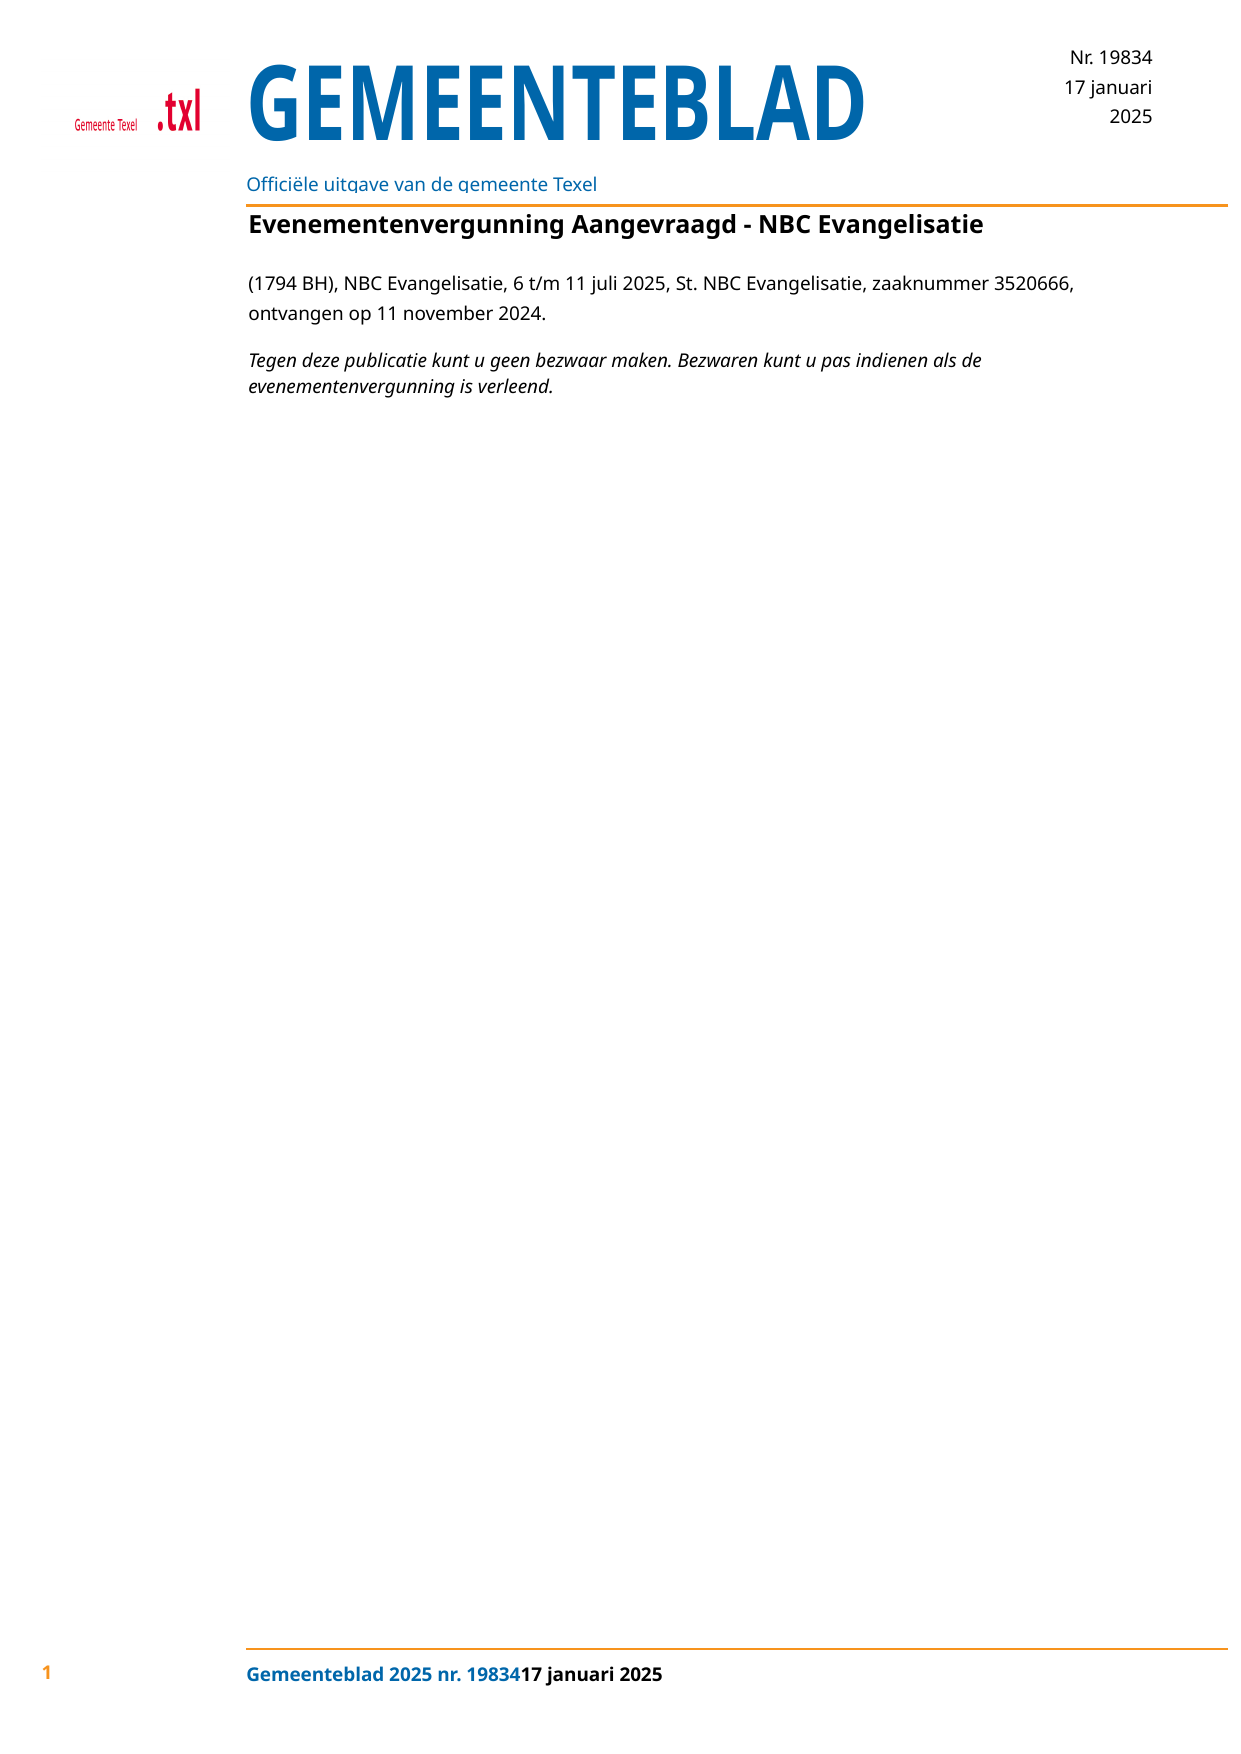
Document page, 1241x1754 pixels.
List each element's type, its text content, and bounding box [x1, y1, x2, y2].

text (1794 BH), NBC Evangelisatie, 6 t/m 11 juli 2025, St. NBC Evangelisatie, zaaknummer 3520666, ontvangen op 11 november 2024. [248, 270, 1152, 326]
text Evenementenvergunning Aangevraagd - NBC Evangelisatie [248, 207, 1152, 241]
picture [41, 47, 231, 172]
text Tegen deze publicatie kunt u geen bezwaar maken. Bezwaren kunt u pas indienen als de evenementenvergunning is verleend. [248, 348, 1152, 399]
